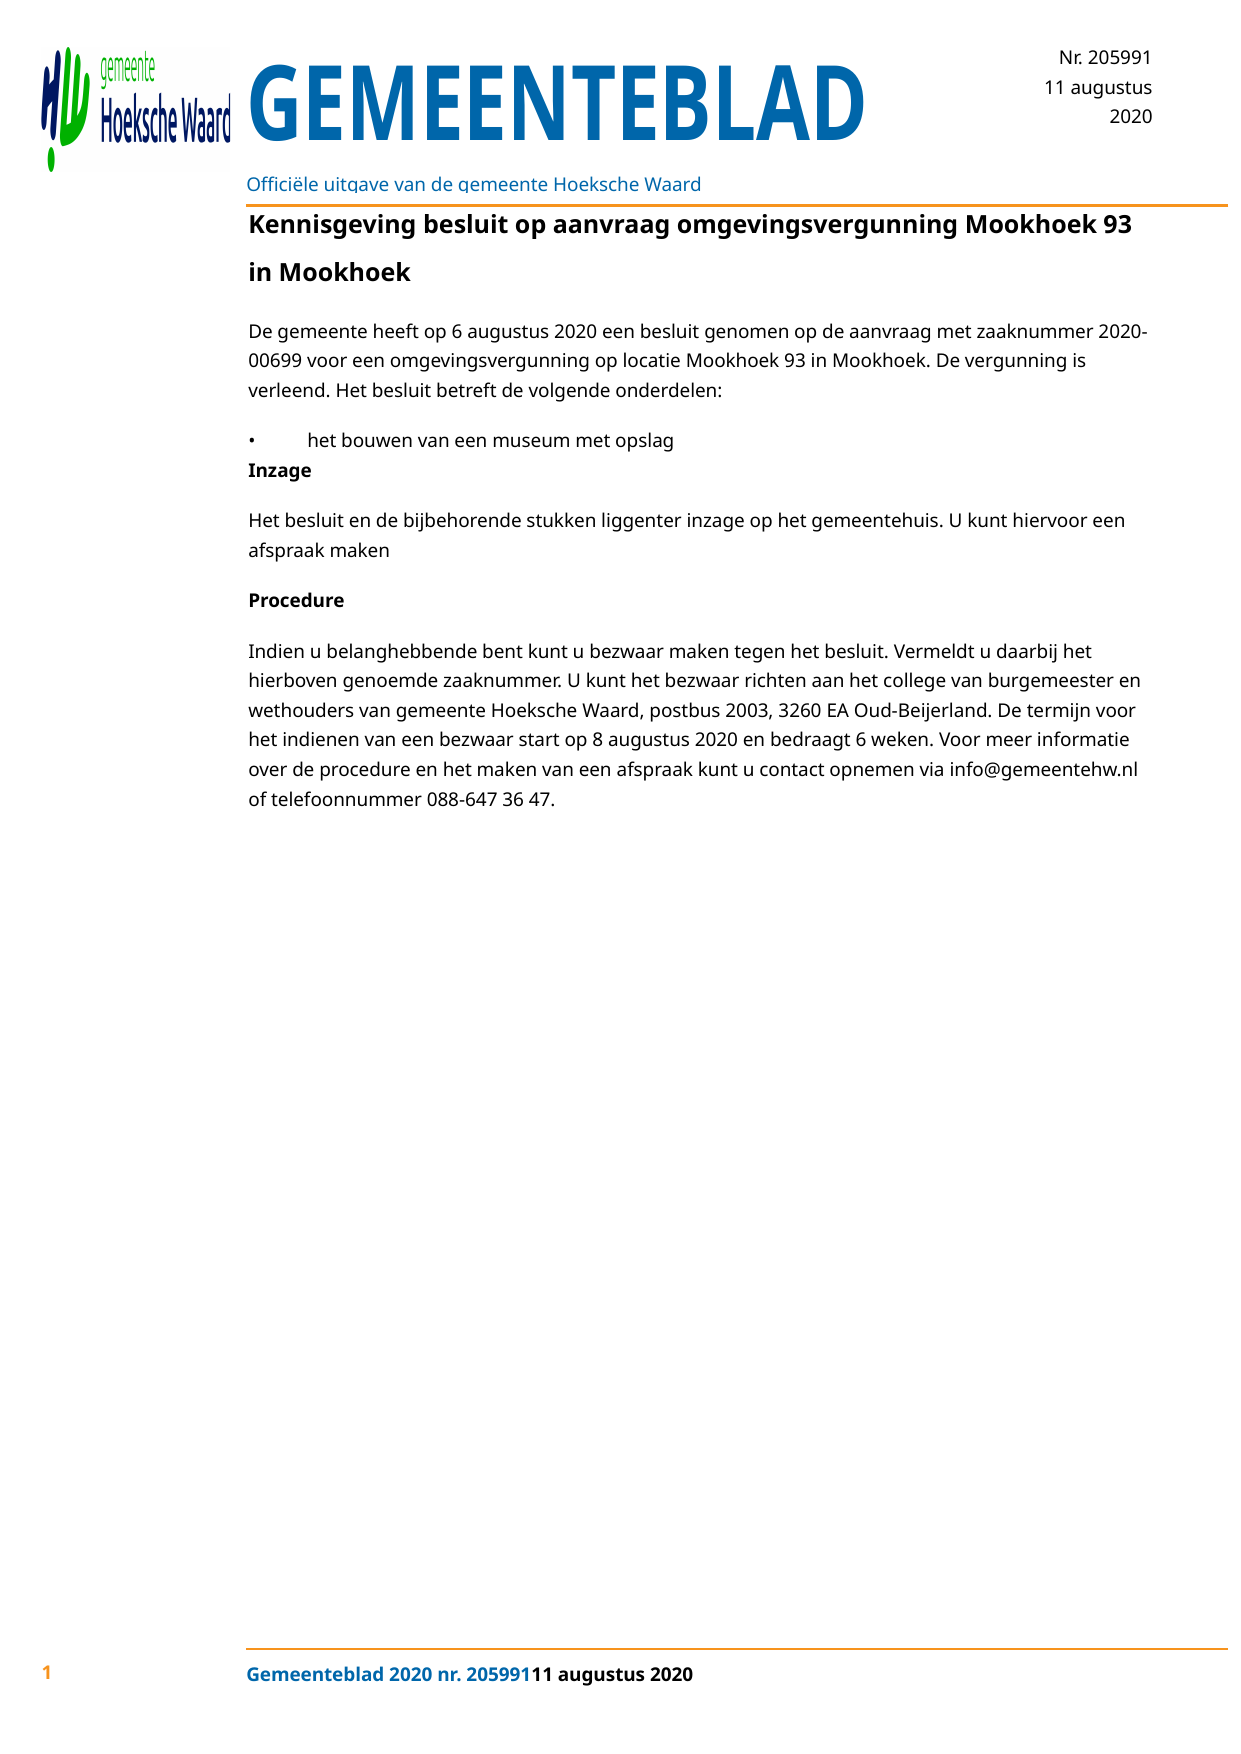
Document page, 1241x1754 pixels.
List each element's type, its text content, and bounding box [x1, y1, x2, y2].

list het bouwen van een museum met opslag [248, 427, 1152, 453]
text Indien u belanghebbende bent kunt u bezwaar maken tegen het besluit. Vermeldt u daarbij het hierboven genoemde zaaknummer. U kunt het bezwaar richten aan het college van burgemeester en wethouders van gemeente Hoeksche Waard, postbus 2003, 3260 EA Oud-Beijerland. De termijn voor het indienen van een bezwaar start op 8 augustus 2020 en bedraagt 6 weken. Voor meer informatie over de procedure en het maken van een afspraak kunt u contact opnemen via info@gemeentehw.nl of telefoonnummer 088-647 36 47. [248, 638, 1152, 812]
text Procedure [248, 587, 1152, 613]
text Het besluit en de bijbehorende stukken liggenter inzage op het gemeentehuis. U kunt hiervoor een afspraak maken [248, 507, 1152, 563]
text De gemeente heeft op 6 augustus 2020 een besluit genomen op de aanvraag met zaaknummer 2020-00699 voor een omgevingsvergunning op locatie Mookhoek 93 in Mookhoek. De vergunning is verleend. Het besluit betreft de volgende onderdelen: [248, 318, 1152, 403]
text Kennisgeving besluit op aanvraag omgevingsvergunning Mookhoek 93 in Mookhoek [248, 207, 1152, 288]
text Inzage [248, 457, 1152, 483]
picture [41, 47, 231, 172]
